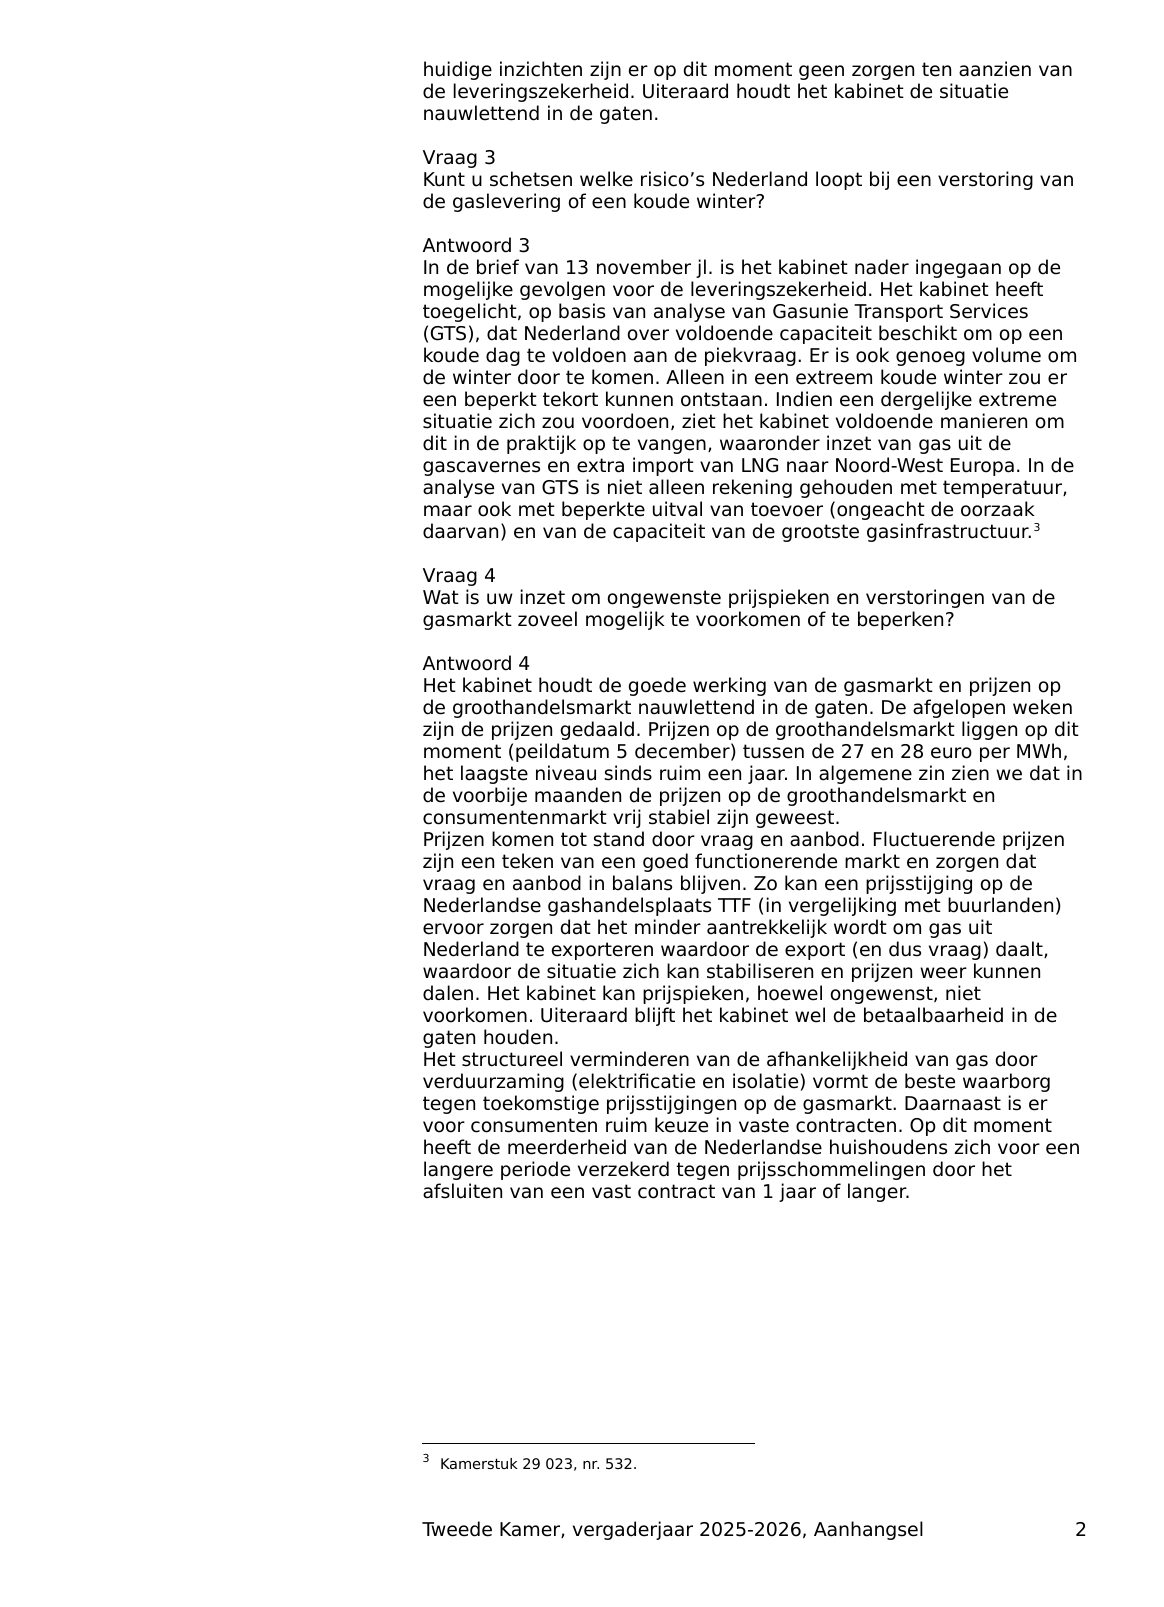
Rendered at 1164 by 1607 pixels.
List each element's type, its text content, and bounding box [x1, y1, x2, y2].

text huidige inzichten zijn er op dit moment geen zorgen ten aanzien van de leveringszekerheid. Uiteraard houdt het kabinet de situatie nauwlettend in de gaten. [422, 59, 1087, 125]
text Vraag 4 [422, 565, 1087, 587]
text Het structureel verminderen van de afhankelijkheid van gas door verduurzaming (elektrificatie en isolatie) vormt de beste waarborg tegen toekomstige prijsstijgingen op de gasmarkt. Daarnaast is er voor consumenten ruim keuze in vaste contracten. Op dit moment heeft de meerderheid van de Nederlandse huishoudens zich voor een langere periode verzekerd tegen prijsschommelingen door het afsluiten van een vast contract van 1 jaar of langer. [422, 1049, 1087, 1203]
text Kamerstuk 29 023, nr. 532. [422, 1452, 1087, 1474]
text In de brief van 13 november jl. is het kabinet nader ingegaan op de mogelijke gevolgen voor de leveringszekerheid. Het kabinet heeft toegelicht, op basis van analyse van Gasunie Transport Services (GTS), dat Nederland over voldoende capaciteit beschikt om op een koude dag te voldoen aan de piekvraag. Er is ook genoeg volume om de winter door te komen. Alleen in een extreem koude winter zou er een beperkt tekort kunnen ontstaan. Indien een dergelijke extreme situatie zich zou voordoen, ziet het kabinet voldoende manieren om dit in de praktijk op te vangen, waaronder inzet van gas uit de gascavernes en extra import van LNG naar Noord-West Europa. In de analyse van GTS is niet alleen rekening gehouden met temperatuur, maar ook met beperkte uitval van toevoer (ongeacht de oorzaak daarvan) en van de capaciteit van de grootste gasinfrastructuur. [422, 257, 1087, 543]
text Prijzen komen tot stand door vraag en aanbod. Fluctuerende prijzen zijn een teken van een goed functionerende markt en zorgen dat vraag en aanbod in balans blijven. Zo kan een prijsstijging op de Nederlandse gashandelsplaats TTF (in vergelijking met buurlanden) ervoor zorgen dat het minder aantrekkelijk wordt om gas uit Nederland te exporteren waardoor de export (en dus vraag) daalt, waardoor de situatie zich kan stabiliseren en prijzen weer kunnen dalen. Het kabinet kan prijspieken, hoewel ongewenst, niet voorkomen. Uiteraard blijft het kabinet wel de betaalbaarheid in de gaten houden. [422, 829, 1087, 1049]
text Kunt u schetsen welke risico’s Nederland loopt bij een verstoring van de gaslevering of een koude winter? [422, 169, 1087, 213]
text Vraag 3 [422, 147, 1087, 169]
text Antwoord 4 [422, 653, 1087, 675]
text Wat is uw inzet om ongewenste prijspieken en verstoringen van de gasmarkt zoveel mogelijk te voorkomen of te beperken? [422, 587, 1087, 631]
text Het kabinet houdt de goede werking van de gasmarkt en prijzen op de groothandelsmarkt nauwlettend in de gaten. De afgelopen weken zijn de prijzen gedaald. Prijzen op de groothandelsmarkt liggen op dit moment (peildatum 5 december) tussen de 27 en 28 euro per MWh, het laagste niveau sinds ruim een jaar. In algemene zin zien we dat in de voorbije maanden de prijzen op de groothandelsmarkt en consumentenmarkt vrij stabiel zijn geweest. [422, 675, 1087, 829]
text Antwoord 3 [422, 235, 1087, 257]
